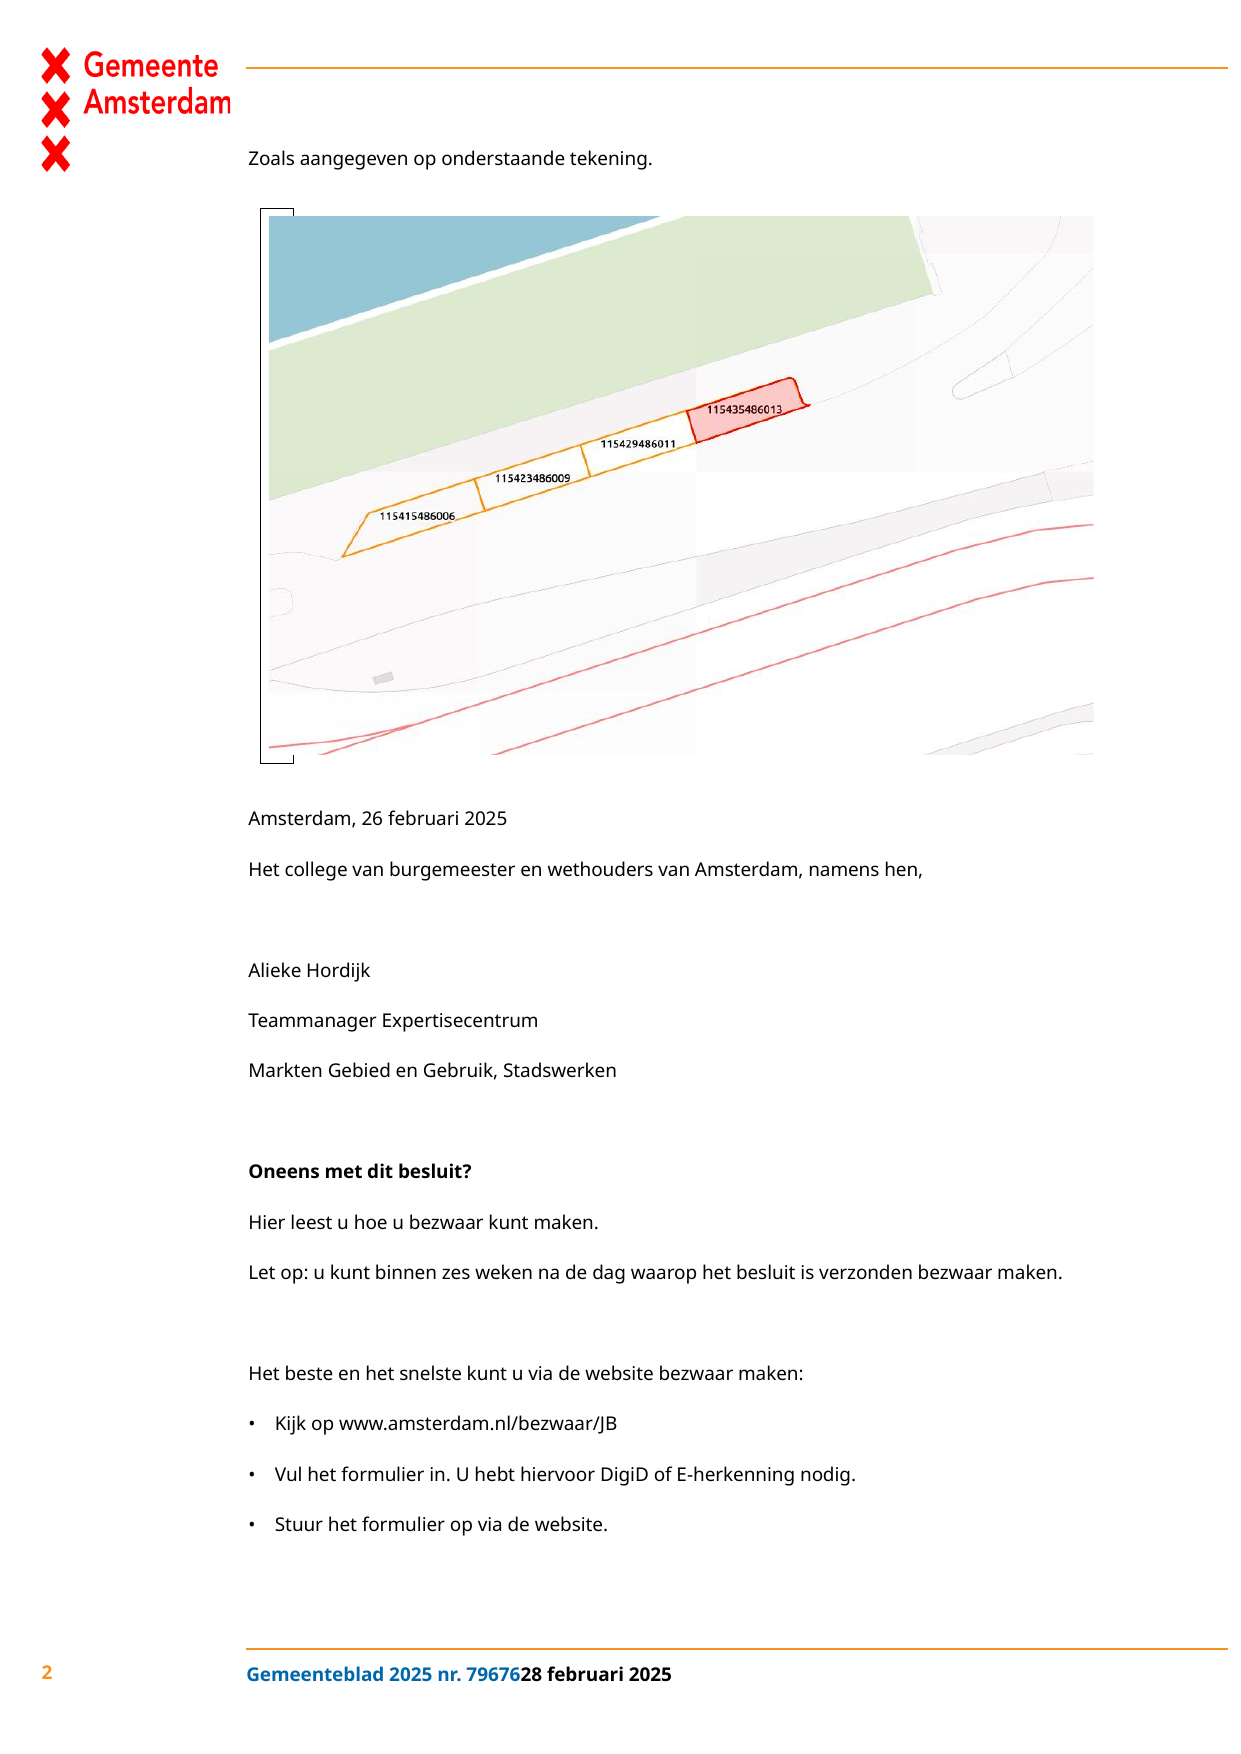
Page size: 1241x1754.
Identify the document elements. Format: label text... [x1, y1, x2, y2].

text Markten Gebied en Gebruik, Stadswerken [248, 1058, 1152, 1083]
text Zoals aangegeven op onderstaande tekening. [248, 145, 1152, 171]
text Het college van burgemeester en wethouders van Amsterdam, namens hen, [248, 856, 1152, 882]
text Let op: u kunt binnen zes weken na de dag waarop het besluit is verzonden bezwaar maken. [248, 1259, 1152, 1285]
picture [41, 47, 231, 172]
text Het beste en het snelste kunt u via de website bezwaar maken: [248, 1360, 1152, 1386]
picture [268, 216, 1094, 755]
text Amsterdam, 26 februari 2025 [248, 806, 1152, 831]
text • Kijk op www.amsterdam.nl/bezwaar/JB [248, 1411, 1152, 1436]
text Teammanager Expertisecentrum [248, 1007, 1152, 1033]
text Hier leest u hoe u bezwaar kunt maken. [248, 1209, 1152, 1235]
text Oneens met dit besluit? [248, 1158, 1152, 1184]
text Alieke Hordijk [248, 957, 1152, 983]
text • Vul het formulier in. U hebt hiervoor DigiD of E-herkenning nodig. [248, 1461, 1152, 1487]
text • Stuur het formulier op via de website. [248, 1511, 1152, 1537]
